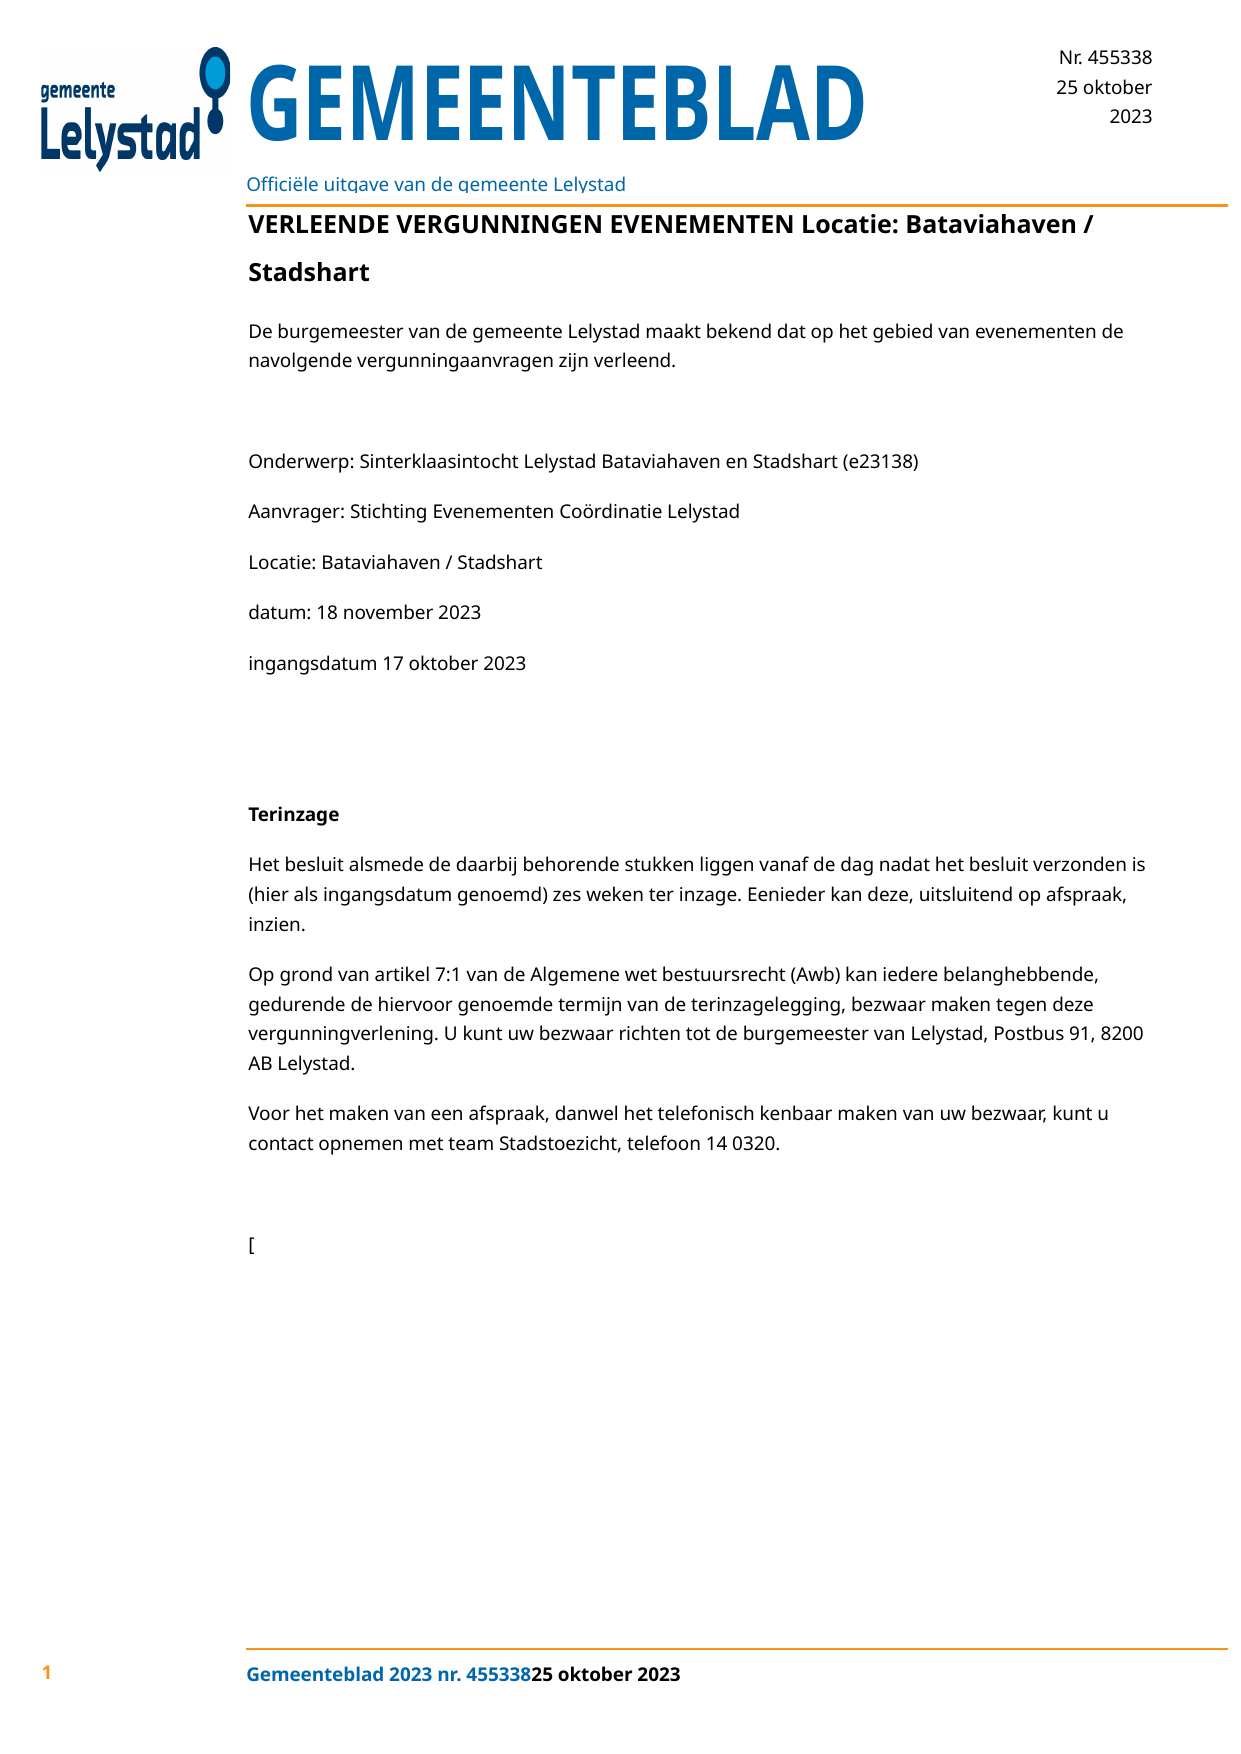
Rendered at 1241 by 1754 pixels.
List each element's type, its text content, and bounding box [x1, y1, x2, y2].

text Op grond van artikel 7:1 van de Algemene wet bestuursrecht (Awb) kan iedere belanghebbende, gedurende de hiervoor genoemde termijn van de terinzagelegging, bezwaar maken tegen deze vergunningverlening. U kunt uw bezwaar richten tot de burgemeester van Lelystad, Postbus 91, 8200 AB Lelystad. [248, 961, 1152, 1076]
text [ [248, 1231, 1152, 1257]
text datum: 18 november 2023 [248, 599, 1152, 625]
text ingangsdatum 17 oktober 2023 [248, 650, 1152, 676]
picture [41, 47, 231, 172]
text Onderwerp: Sinterklaasintocht Lelystad Bataviahaven en Stadshart (e23138) [248, 448, 1152, 474]
text Het besluit alsmede de daarbij behorende stukken liggen vanaf de dag nadat het besluit verzonden is (hier als ingangsdatum genoemd) zes weken ter inzage. Eenieder kan deze, uitsluitend op afspraak, inzien. [248, 852, 1152, 937]
text Locatie: Bataviahaven / Stadshart [248, 549, 1152, 575]
text VERLEENDE VERGUNNINGEN EVENEMENTEN Locatie: Bataviahaven / Stadshart [248, 207, 1152, 288]
text Aanvrager: Stichting Evenementen Coördinatie Lelystad [248, 499, 1152, 524]
text Voor het maken van een afspraak, danwel het telefonisch kenbaar maken van uw bezwaar, kunt u contact opnemen met team Stadstoezicht, telefoon 14 0320. [248, 1100, 1152, 1156]
text De burgemeester van de gemeente Lelystad maakt bekend dat op het gebied van evenementen de navolgende vergunningaanvragen zijn verleend. [248, 318, 1152, 373]
text Terinzage [248, 801, 1152, 827]
